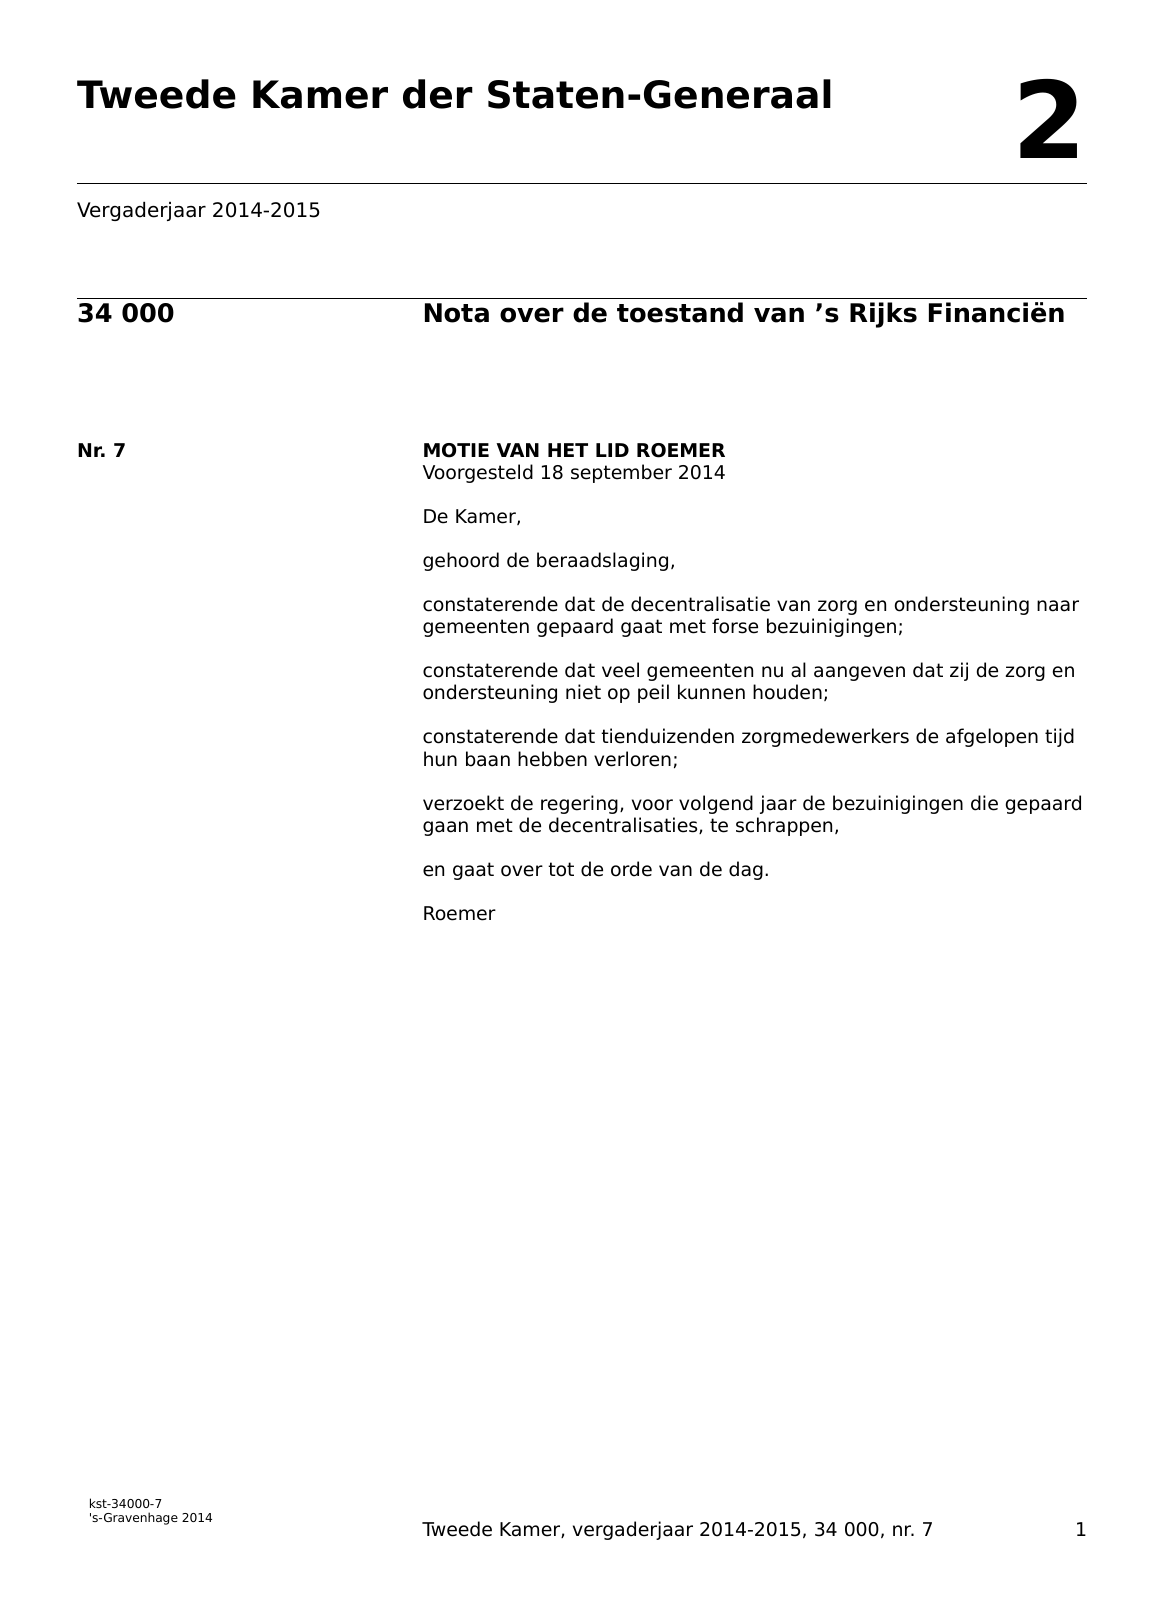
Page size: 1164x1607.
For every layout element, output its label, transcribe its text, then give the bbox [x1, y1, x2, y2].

text constaterende dat veel gemeenten nu al aangeven dat zij de zorg en ondersteuning niet op peil kunnen houden; [422, 660, 1087, 704]
text gehoord de beraadslaging, [422, 550, 1087, 572]
subtitle 34 000 Nota over de toestand van ’s Rijks Financiën [77, 299, 1087, 329]
text en gaat over tot de orde van de dag. [422, 859, 1087, 881]
text verzoekt de regering, voor volgend jaar de bezuinigingen die gepaard gaan met de decentralisaties, te schrappen, [422, 793, 1087, 837]
table_cell Vergaderjaar 2014-2015 [77, 184, 1087, 298]
text 's-Gravenhage 2014 [88, 1511, 323, 1525]
text Roemer [422, 903, 1087, 925]
text De Kamer, [422, 506, 1087, 528]
text constaterende dat tienduizenden zorgmedewerkers de afgelopen tijd hun baan hebben verloren; [422, 726, 1087, 770]
text constaterende dat de decentralisatie van zorg en ondersteuning naar gemeenten gepaard gaat met forse bezuinigingen; [422, 594, 1087, 638]
table_header 2 [886, 59, 1087, 183]
table_header Tweede Kamer der Staten-Generaal [77, 59, 886, 183]
text kst-34000-7 [88, 1497, 323, 1511]
text Voorgesteld 18 september 2014 [422, 462, 1087, 484]
subtitle Nr. 7 MOTIE VAN HET LID ROEMER [77, 440, 1087, 462]
